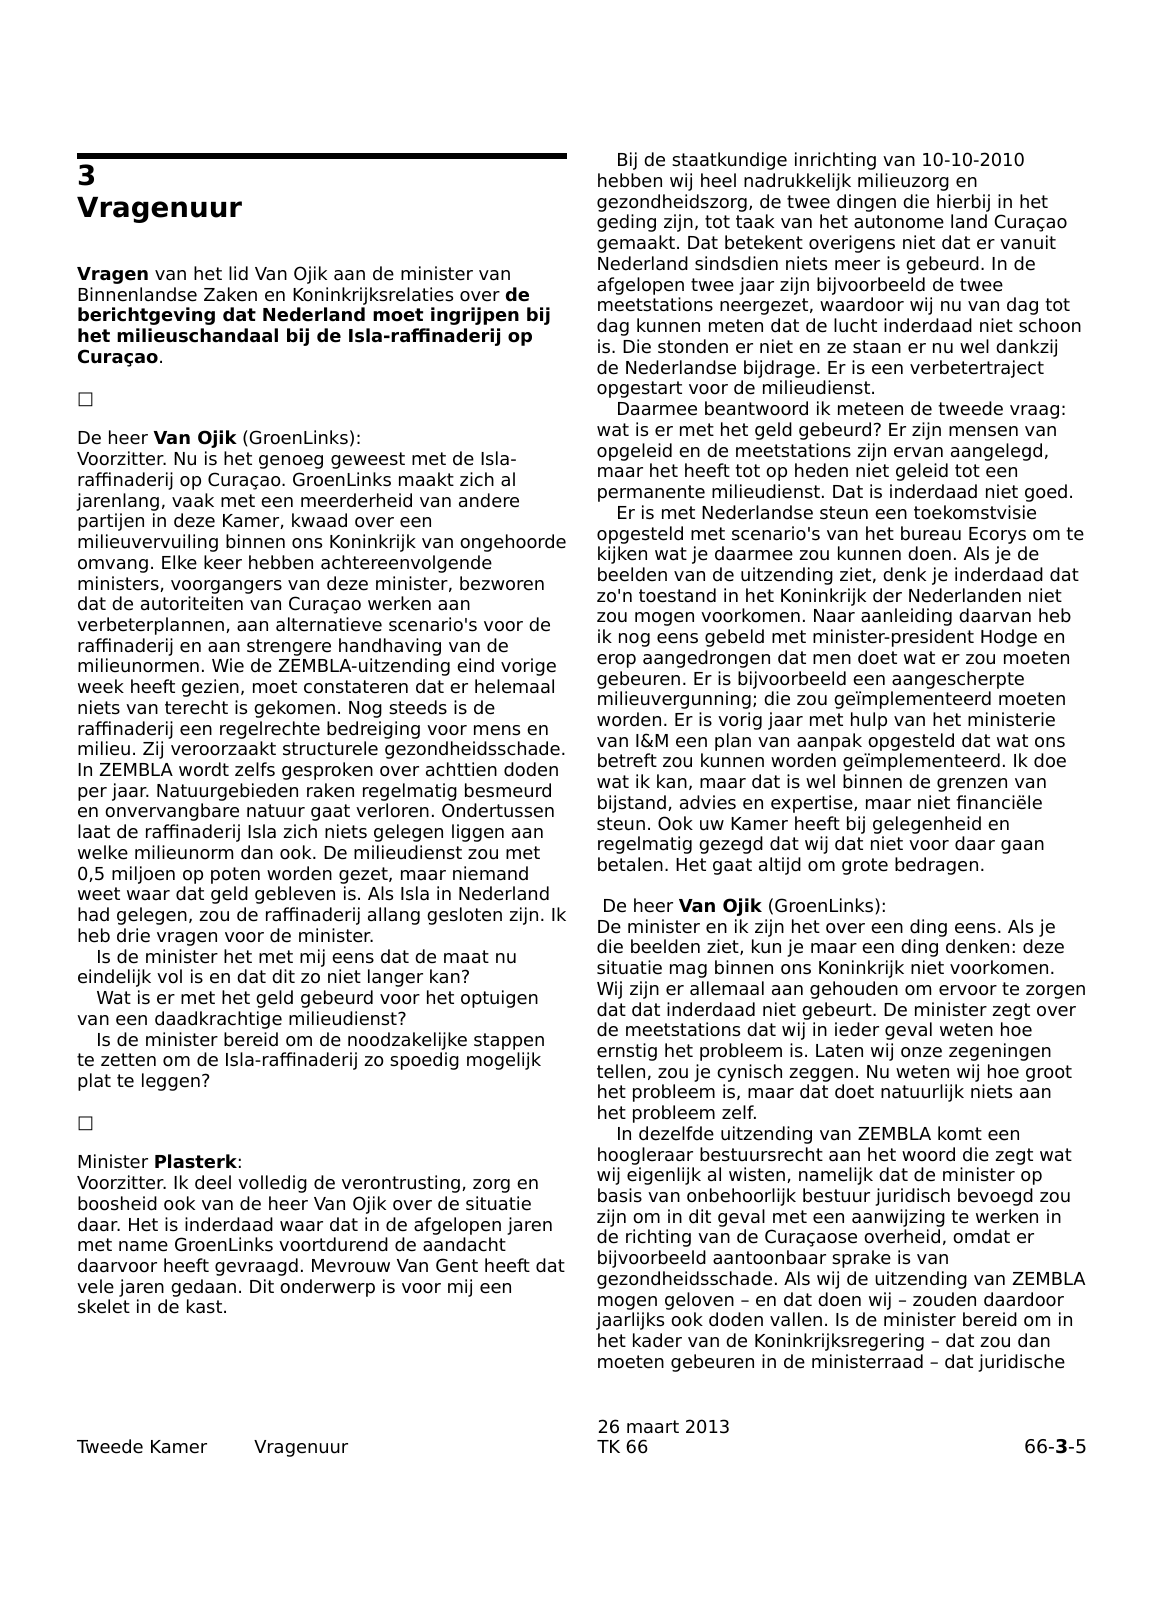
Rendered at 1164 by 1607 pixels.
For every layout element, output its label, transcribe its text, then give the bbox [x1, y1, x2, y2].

text Minister Plasterk: [77, 1152, 567, 1173]
text De heer Van Ojik (GroenLinks): [596, 896, 1087, 916]
text Daarmee beantwoord ik meteen de tweede vraag: wat is er met het geld gebeurd? Er zijn mensen van opgeleid en de meetstations zijn ervan aangelegd, maar het heeft tot op heden niet geleid tot een permanente milieudienst. Dat is inderdaad niet goed. [596, 399, 1087, 503]
text Bij de staatkundige inrichting van 10-10-2010 hebben wij heel nadrukkelijk milieuzorg en gezondheidszorg, de twee dingen die hierbij in het geding zijn, tot taak van het autonome land Curaçao gemaakt. Dat betekent overigens niet dat er vanuit Nederland sindsdien niets meer is gebeurd. In de afgelopen twee jaar zijn bijvoorbeeld de twee meetstations neergezet, waardoor wij nu van dag tot dag kunnen meten dat de lucht inderdaad niet schoon is. Die stonden er niet en ze staan er nu wel dankzij de Nederlandse bijdrage. Er is een verbetertraject opgestart voor de milieudienst. [596, 150, 1087, 399]
text Is de minister het met mij eens dat de maat nu eindelijk vol is en dat dit zo niet langer kan? [77, 946, 567, 988]
text Voorzitter. Nu is het genoeg geweest met de Isla-raffinaderij op Curaçao. GroenLinks maakt zich al jarenlang, vaak met een meerderheid van andere partijen in deze Kamer, kwaad over een milieuvervuiling binnen ons Koninkrijk van ongehoorde omvang. Elke keer hebben achtereenvolgende ministers, voorgangers van deze minister, bezworen dat de autoriteiten van Curaçao werken aan verbeterplannen, aan alternatieve scenario's voor de raffinaderij en aan strengere handhaving van de milieunormen. Wie de ZEMBLA-uitzending eind vorige week heeft gezien, moet constateren dat er helemaal niets van terecht is gekomen. Nog steeds is de raffinaderij een regelrechte bedreiging voor mens en milieu. Zij veroorzaakt structurele gezondheidsschade. In ZEMBLA wordt zelfs gesproken over achttien doden per jaar. Natuurgebieden raken regelmatig besmeurd en onvervangbare natuur gaat verloren. Ondertussen laat de raffinaderij Isla zich niets gelegen liggen aan welke milieunorm dan ook. De milieudienst zou met 0,5 miljoen op poten worden gezet, maar niemand weet waar dat geld gebleven is. Als Isla in Nederland had gelegen, zou de raffinaderij allang gesloten zijn. Ik heb drie vragen voor de minister. [77, 449, 567, 946]
text □ [77, 1112, 567, 1132]
text Er is met Nederlandse steun een toekomstvisie opgesteld met scenario's van het bureau Ecorys om te kijken wat je daarmee zou kunnen doen. Als je de beelden van de uitzending ziet, denk je inderdaad dat zo'n toestand in het Koninkrijk der Nederlanden niet zou mogen voorkomen. Naar aanleiding daarvan heb ik nog eens gebeld met minister-president Hodge en erop aangedrongen dat men doet wat er zou moeten gebeuren. Er is bijvoorbeeld een aangescherpte milieuvergunning; die zou geïmplementeerd moeten worden. Er is vorig jaar met hulp van het ministerie van I&M een plan van aanpak opgesteld dat wat ons betreft zou kunnen worden geïmplementeerd. Ik doe wat ik kan, maar dat is wel binnen de grenzen van bijstand, advies en expertise, maar niet financiële steun. Ook uw Kamer heeft bij gelegenheid en regelmatig gezegd dat wij dat niet voor daar gaan betalen. Het gaat altijd om grote bedragen. [596, 503, 1087, 876]
text In dezelfde uitzending van ZEMBLA komt een hoogleraar bestuursrecht aan het woord die zegt wat wij eigenlijk al wisten, namelijk dat de minister op basis van onbehoorlijk bestuur juridisch bevoegd zou zijn om in dit geval met een aanwijzing te werken in de richting van de Curaçaose overheid, omdat er bijvoorbeeld aantoonbaar sprake is van gezondheidsschade. Als wij de uitzending van ZEMBLA mogen geloven – en dat doen wij – zouden daardoor jaarlijks ook doden vallen. Is de minister bereid om in het kader van de Koninkrijksregering – dat zou dan moeten gebeuren in de ministerraad – dat juridische [596, 1124, 1087, 1372]
text De heer Van Ojik (GroenLinks): [77, 428, 567, 449]
text □ [77, 387, 567, 408]
text Is de minister bereid om de noodzakelijke stappen te zetten om de Isla-raffinaderij zo spoedig mogelijk plat te leggen? [77, 1029, 567, 1092]
text De minister en ik zijn het over een ding eens. Als je die beelden ziet, kun je maar een ding denken: deze situatie mag binnen ons Koninkrijk niet voorkomen. Wij zijn er allemaal aan gehouden om ervoor te zorgen dat dat inderdaad niet gebeurt. De minister zegt over de meetstations dat wij in ieder geval weten hoe ernstig het probleem is. Laten wij onze zegeningen tellen, zou je cynisch zeggen. Nu weten wij hoe groot het probleem is, maar dat doet natuurlijk niets aan het probleem zelf. [596, 916, 1087, 1124]
text Wat is er met het geld gebeurd voor het optuigen van een daadkrachtige milieudienst? [77, 988, 567, 1029]
text Voorzitter. Ik deel volledig de verontrusting, zorg en boosheid ook van de heer Van Ojik over de situatie daar. Het is inderdaad waar dat in de afgelopen jaren met name GroenLinks voortdurend de aandacht daarvoor heeft gevraagd. Mevrouw Van Gent heeft dat vele jaren gedaan. Dit onderwerp is voor mij een skelet in de kast. [77, 1173, 567, 1318]
title 3 Vragenuur [77, 159, 567, 224]
text Vragen van het lid Van Ojik aan de minister van Binnenlandse Zaken en Koninkrijksrelaties over de berichtgeving dat Nederland moet ingrijpen bij het milieuschandaal bij de Isla-raffinaderij op Curaçao. [77, 264, 567, 367]
